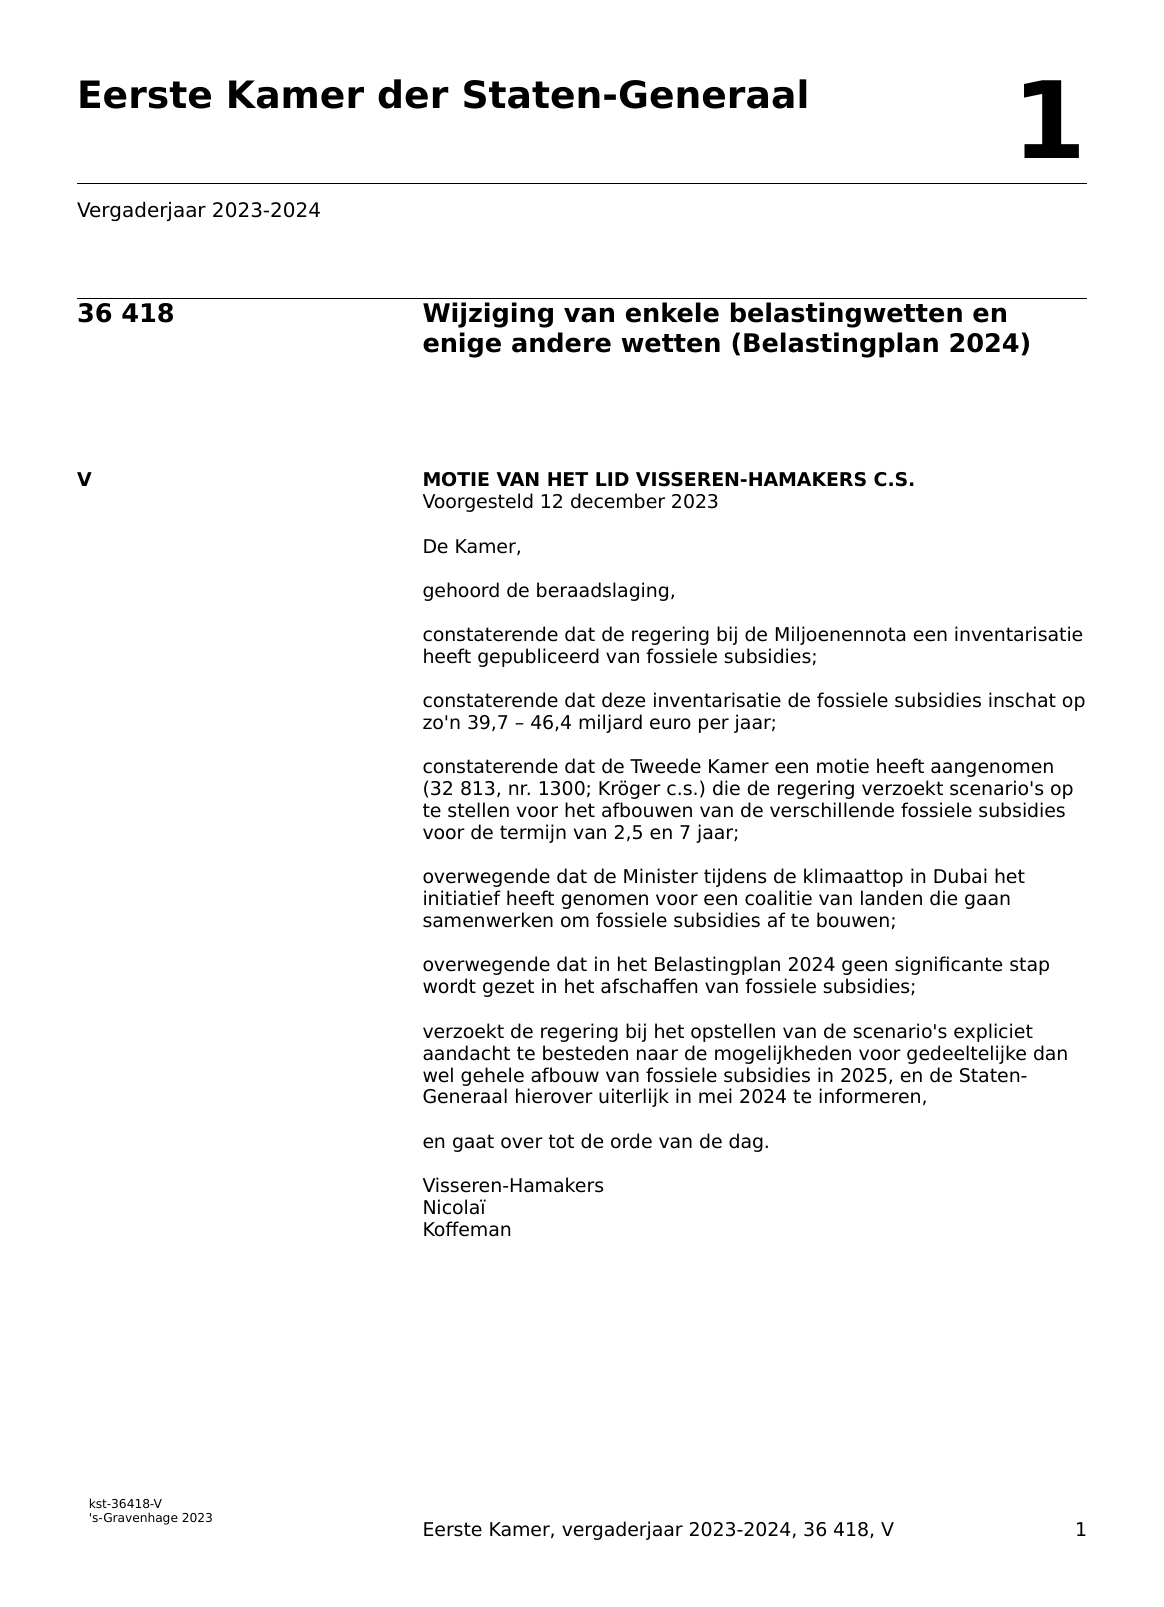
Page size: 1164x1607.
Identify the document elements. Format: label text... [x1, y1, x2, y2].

table_header Eerste Kamer der Staten-Generaal [77, 59, 886, 183]
text en gaat over tot de orde van de dag. [422, 1131, 1087, 1153]
text Nicolaï [422, 1197, 1087, 1219]
text gehoord de beraadslaging, [422, 580, 1087, 602]
text verzoekt de regering bij het opstellen van de scenario's expliciet aandacht te besteden naar de mogelijkheden voor gedeeltelijke dan wel gehele afbouw van fossiele subsidies in 2025, en de Staten-Generaal hierover uiterlijk in mei 2024 te informeren, [422, 1021, 1087, 1108]
text De Kamer, [422, 536, 1087, 557]
text constaterende dat de regering bij de Miljoenennota een inventarisatie heeft gepubliceerd van fossiele subsidies; [422, 624, 1087, 668]
text 's-Gravenhage 2023 [88, 1511, 323, 1525]
text Visseren-Hamakers [422, 1175, 1087, 1197]
subtitle 36 418 Wijziging van enkele belastingwetten en enige andere wetten (Belastingplan 2024) [77, 299, 1087, 358]
text constaterende dat deze inventarisatie de fossiele subsidies inschat op zo'n 39,7 – 46,4 miljard euro per jaar; [422, 690, 1087, 734]
table_cell Vergaderjaar 2023-2024 [77, 184, 1087, 298]
text Koffeman [422, 1219, 1087, 1241]
text overwegende dat in het Belastingplan 2024 geen significante stap wordt gezet in het afschaffen van fossiele subsidies; [422, 954, 1087, 998]
text overwegende dat de Minister tijdens de klimaattop in Dubai het initiatief heeft genomen voor een coalitie van landen die gaan samenwerken om fossiele subsidies af te bouwen; [422, 866, 1087, 932]
text kst-36418-V [88, 1497, 323, 1511]
subtitle V MOTIE VAN HET LID VISSEREN-HAMAKERS C.S. [77, 469, 1087, 491]
table_header 1 [886, 59, 1087, 183]
text Voorgesteld 12 december 2023 [422, 491, 1087, 513]
text constaterende dat de Tweede Kamer een motie heeft aangenomen (32 813, nr. 1300; Kröger c.s.) die de regering verzoekt scenario's op te stellen voor het afbouwen van de verschillende fossiele subsidies voor de termijn van 2,5 en 7 jaar; [422, 756, 1087, 844]
